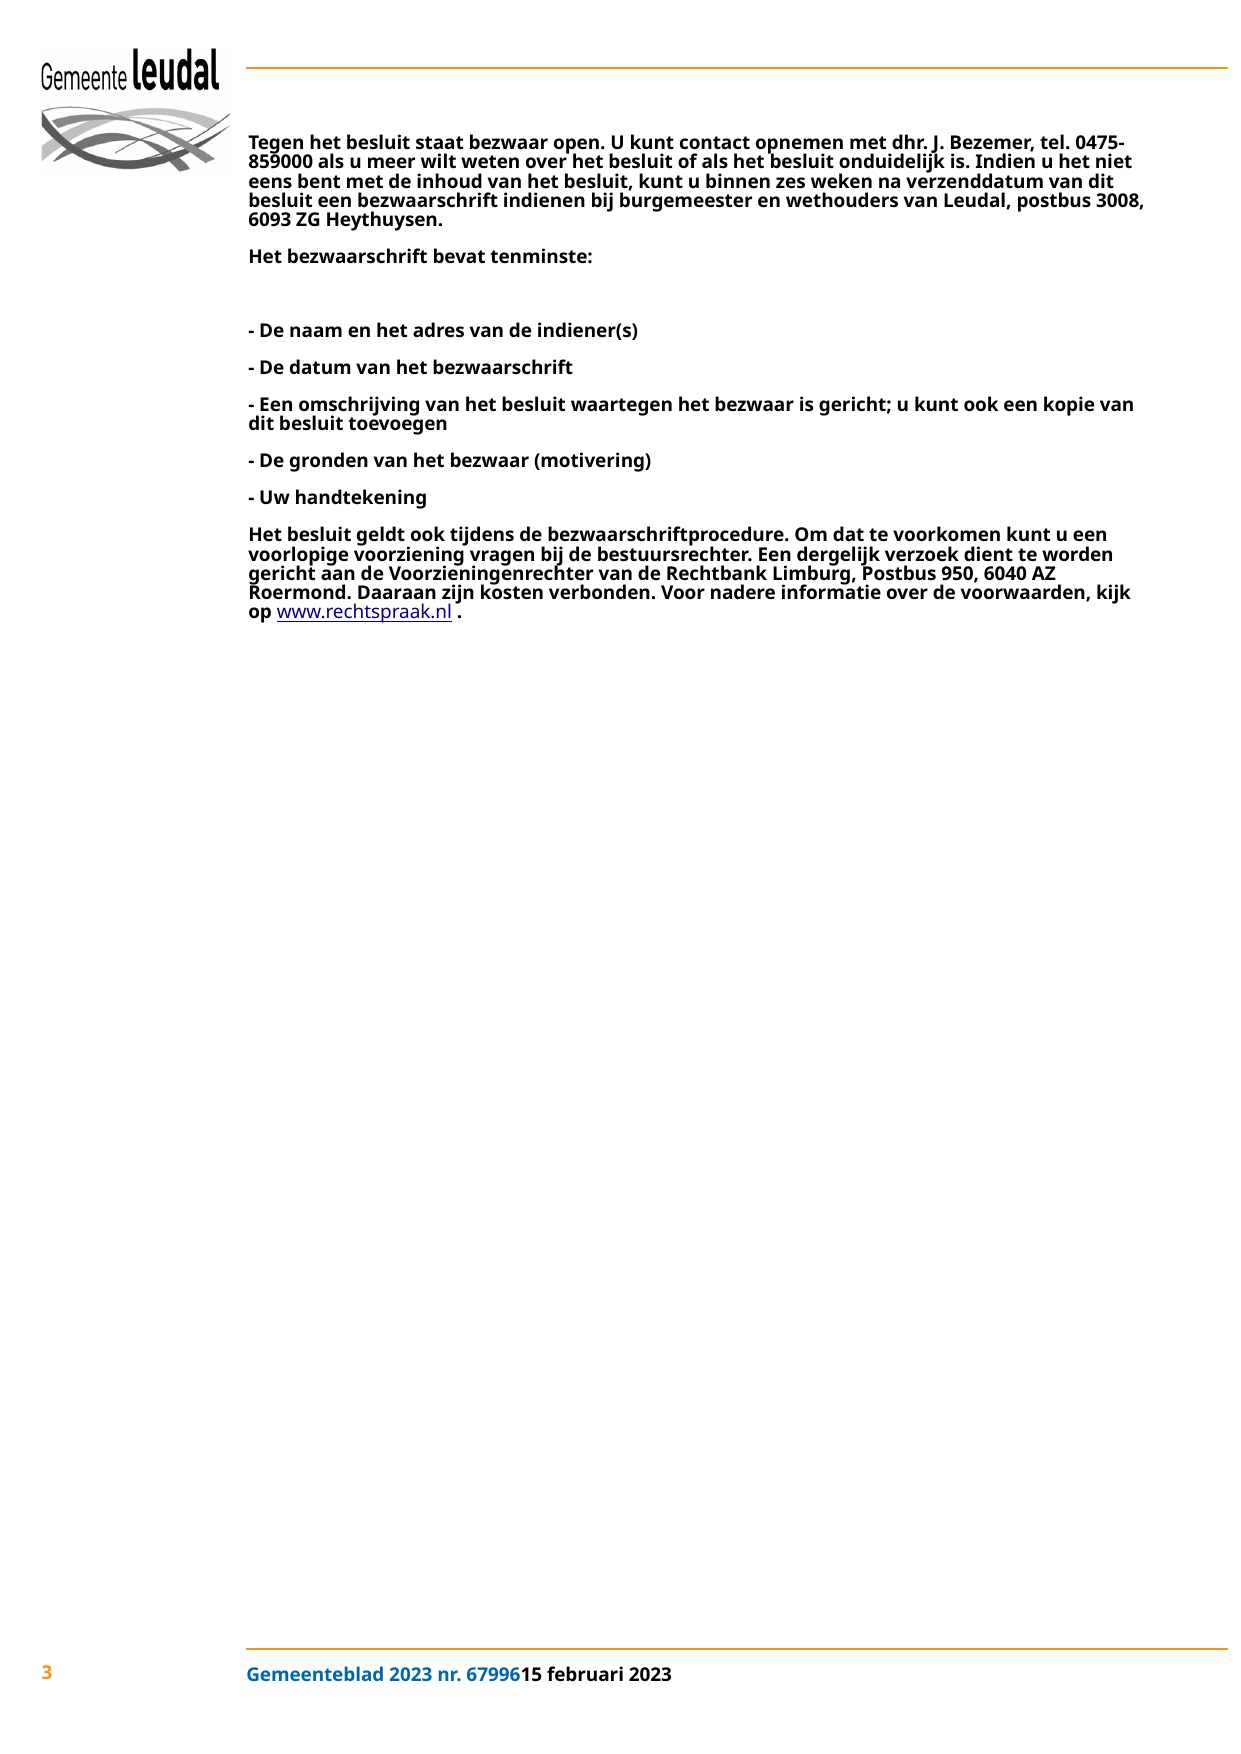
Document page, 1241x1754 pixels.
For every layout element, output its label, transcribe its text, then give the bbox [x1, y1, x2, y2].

text Het bezwaarschrift bevat tenminste: [248, 248, 1152, 267]
text - De datum van het bezwaarschrift [248, 359, 1152, 378]
text - De gronden van het bezwaar (motivering) [248, 452, 1152, 472]
text - Een omschrijving van het besluit waartegen het bezwaar is gericht; u kunt ook een kopie van dit besluit toevoegen [248, 396, 1152, 435]
text - Uw handtekening [248, 489, 1152, 509]
text Het besluit geldt ook tijdens de bezwaarschriftprocedure. Om dat te voorkomen kunt u een voorlopige voorziening vragen bij de bestuursrechter. Een dergelijk verzoek dient te worden gericht aan de Voorzieningenrechter van de Rechtbank Limburg, Postbus 950, 6040 AZ Roermond. Daaraan zijn kosten verbonden. Voor nadere informatie over de voorwaarden, kijk op www.rechtspraak.nl . [248, 526, 1152, 623]
text Tegen het besluit staat bezwaar open. U kunt contact opnemen met dhr. J. Bezemer, tel. 0475-859000 als u meer wilt weten over het besluit of als het besluit onduidelijk is. Indien u het niet eens bent met de inhoud van het besluit, kunt u binnen zes weken na verzenddatum van dit besluit een bezwaarschrift indienen bij burgemeester en wethouders van Leudal, postbus 3008, 6093 ZG Heythuysen. [248, 134, 1152, 231]
picture [41, 47, 231, 172]
text - De naam en het adres van de indiener(s) [248, 322, 1152, 341]
